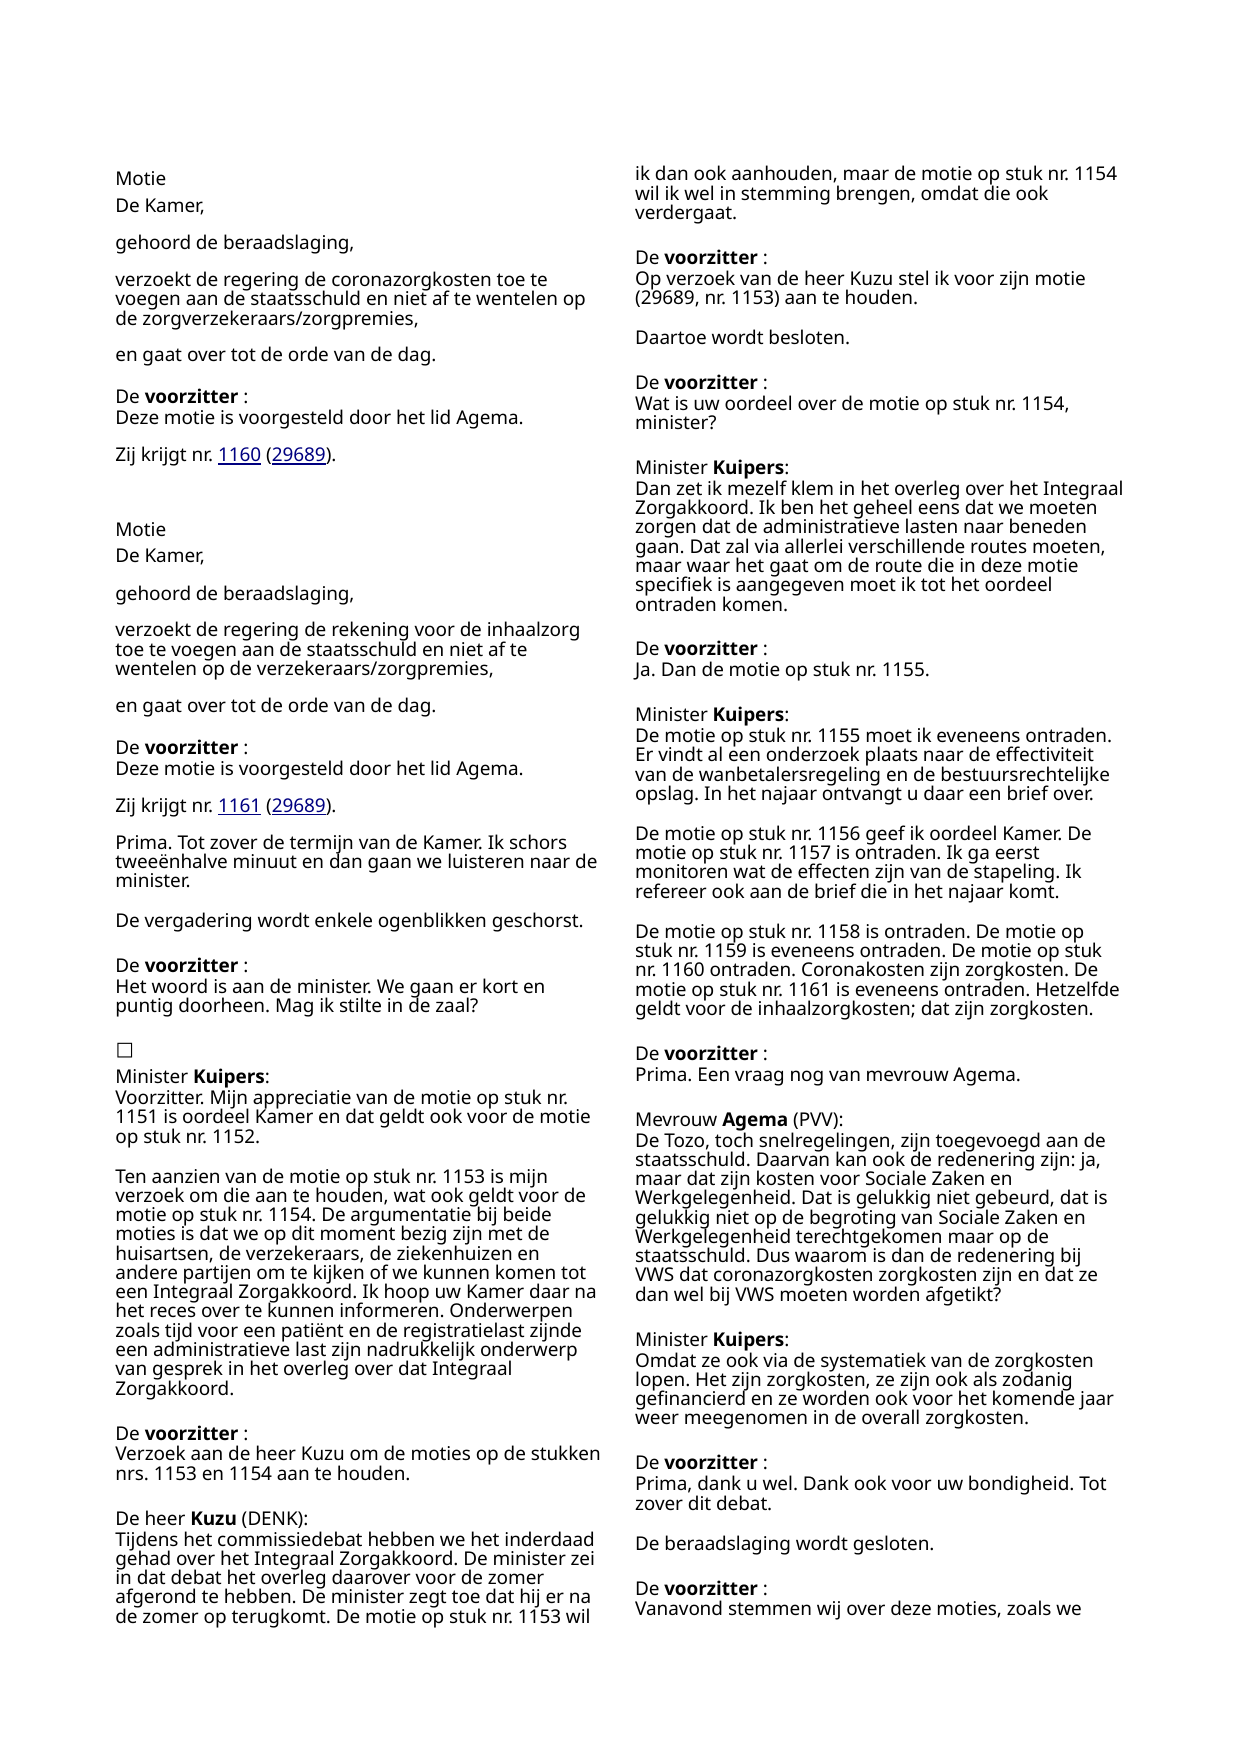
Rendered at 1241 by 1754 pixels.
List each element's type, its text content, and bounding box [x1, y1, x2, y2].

text Omdat ze ook via de systematiek van de zorgkosten lopen. Het zijn zorgkosten, ze zijn ook als zodanig gefinancierd en ze worden ook voor het komende jaar weer meegenomen in de overall zorgkosten. [635, 1352, 1125, 1429]
text en gaat over tot de orde van de dag. [115, 346, 605, 366]
text De voorzitter : [635, 369, 1125, 395]
text De voorzitter : [635, 1040, 1125, 1066]
text De Kamer, [115, 197, 605, 216]
text De heer Kuzu (DENK): [115, 1505, 605, 1531]
text Ja. Dan de motie op stuk nr. 1155. [635, 661, 1125, 681]
text Motie [115, 165, 605, 191]
text De Kamer, [115, 547, 605, 567]
text De motie op stuk nr. 1156 geef ik oordeel Kamer. De motie op stuk nr. 1157 is ontraden. Ik ga eerst monitoren wat de effecten zijn van de stapeling. Ik refereer ook aan de brief die in het najaar komt. [635, 825, 1125, 902]
text De voorzitter : [115, 734, 605, 760]
text Voorzitter. Mijn appreciatie van de motie op stuk nr. 1151 is oordeel Kamer en dat geldt ook voor de motie op stuk nr. 1152. [115, 1089, 605, 1147]
text ⬜ [115, 1038, 605, 1063]
text De Tozo, toch snelregelingen, zijn toegevoegd aan de staatsschuld. Daarvan kan ook de redenering zijn: ja, maar dat zijn kosten voor Sociale Zaken en Werkgelegenheid. Dat is gelukkig niet gebeurd, dat is gelukkig niet op de begroting van Sociale Zaken en Werkgelegenheid terechtgekomen maar op de staatsschuld. Dus waarom is dan de redenering bij VWS dat coronazorgkosten zorgkosten zijn en dat ze dan wel bij VWS moeten worden afgetikt? [635, 1132, 1125, 1305]
text Wat is uw oordeel over de motie op stuk nr. 1154, minister? [635, 395, 1125, 433]
text Minister Kuipers: [635, 1326, 1125, 1352]
text De voorzitter : [115, 1420, 605, 1445]
text Verzoek aan de heer Kuzu om de moties op de stukken nrs. 1153 en 1154 aan te houden. [115, 1445, 605, 1484]
text De voorzitter : [635, 1575, 1125, 1600]
text Vanavond stemmen wij over deze moties, zoals we [635, 1600, 1125, 1620]
text Ten aanzien van de motie op stuk nr. 1153 is mijn verzoek om die aan te houden, wat ook geldt voor de motie op stuk nr. 1154. De argumentatie bij beide moties is dat we op dit moment bezig zijn met de huisartsen, de verzekeraars, de ziekenhuizen en andere partijen om te kijken of we kunnen komen tot een Integraal Zorgakkoord. Ik hoop uw Kamer daar na het reces over te kunnen informeren. Onderwerpen zoals tijd voor een patiënt en de registratielast zijnde een administratieve last zijn nadrukkelijk onderwerp van gesprek in het overleg over dat Integraal Zorgakkoord. [115, 1168, 605, 1399]
text Op verzoek van de heer Kuzu stel ik voor zijn motie (29689, nr. 1153) aan te houden. [635, 270, 1125, 308]
text verzoekt de regering de rekening voor de inhaalzorg toe te voegen aan de staatsschuld en niet af te wentelen op de verzekeraars/zorgpremies, [115, 621, 605, 679]
text Daartoe wordt besloten. [635, 329, 1125, 348]
text Deze motie is voorgesteld door het lid Agema. [115, 409, 605, 428]
text verzoekt de regering de coronazorgkosten toe te voegen aan de staatsschuld en niet af te wentelen op de zorgverzekeraars/zorgpremies, [115, 271, 605, 329]
text De voorzitter : [115, 383, 605, 409]
text gehoord de beraadslaging, [115, 234, 605, 253]
text Minister Kuipers: [635, 454, 1125, 480]
text Prima. Een vraag nog van mevrouw Agema. [635, 1066, 1125, 1085]
text De voorzitter : [635, 636, 1125, 661]
text De voorzitter : [635, 244, 1125, 270]
text Het woord is aan de minister. We gaan er kort en puntig doorheen. Mag ik stilte in de zaal? [115, 978, 605, 1017]
text De vergadering wordt enkele ogenblikken geschorst. [115, 912, 605, 932]
text Dan zet ik mezelf klem in het overleg over het Integraal Zorgakkoord. Ik ben het geheel eens dat we moeten zorgen dat de administratieve lasten naar beneden gaan. Dat zal via allerlei verschillende routes moeten, maar waar het gaat om de route die in deze motie specifiek is aangegeven moet ik tot het oordeel ontraden komen. [635, 480, 1125, 615]
text gehoord de beraadslaging, [115, 584, 605, 604]
text Motie [115, 516, 605, 542]
text De beraadslaging wordt gesloten. [635, 1534, 1125, 1554]
text en gaat over tot de orde van de dag. [115, 697, 605, 716]
text Tijdens het commissiedebat hebben we het inderdaad gehad over het Integraal Zorgakkoord. De minister zei in dat debat het overleg daarover voor de zomer afgerond te hebben. De minister zegt toe dat hij er na de zomer op terugkomt. De motie op stuk nr. 1153 wil [115, 1531, 605, 1627]
text Mevrouw Agema (PVV): [635, 1106, 1125, 1132]
text Zij krijgt nr. 1161 (29689). [115, 797, 605, 816]
text De motie op stuk nr. 1155 moet ik eveneens ontraden. Er vindt al een onderzoek plaats naar de effectiviteit van de wanbetalersregeling en de bestuursrechtelijke opslag. In het najaar ontvangt u daar een brief over. [635, 727, 1125, 804]
text ik dan ook aanhouden, maar de motie op stuk nr. 1154 wil ik wel in stemming brengen, omdat die ook verdergaat. [635, 165, 1125, 223]
text De voorzitter : [115, 952, 605, 978]
text De voorzitter : [635, 1449, 1125, 1475]
text Minister Kuipers: [635, 701, 1125, 727]
text De motie op stuk nr. 1158 is ontraden. De motie op stuk nr. 1159 is eveneens ontraden. De motie op stuk nr. 1160 ontraden. Coronakosten zijn zorgkosten. De motie op stuk nr. 1161 is eveneens ontraden. Hetzelfde geldt voor de inhaalzorgkosten; dat zijn zorgkosten. [635, 923, 1125, 1019]
text Zij krijgt nr. 1160 (29689). [115, 446, 605, 465]
text Deze motie is voorgesteld door het lid Agema. [115, 760, 605, 779]
text Prima, dank u wel. Dank ook voor uw bondigheid. Tot zover dit debat. [635, 1475, 1125, 1514]
text Minister Kuipers: [115, 1063, 605, 1089]
text Prima. Tot zover de termijn van de Kamer. Ik schors tweeënhalve minuut en dan gaan we luisteren naar de minister. [115, 834, 605, 892]
